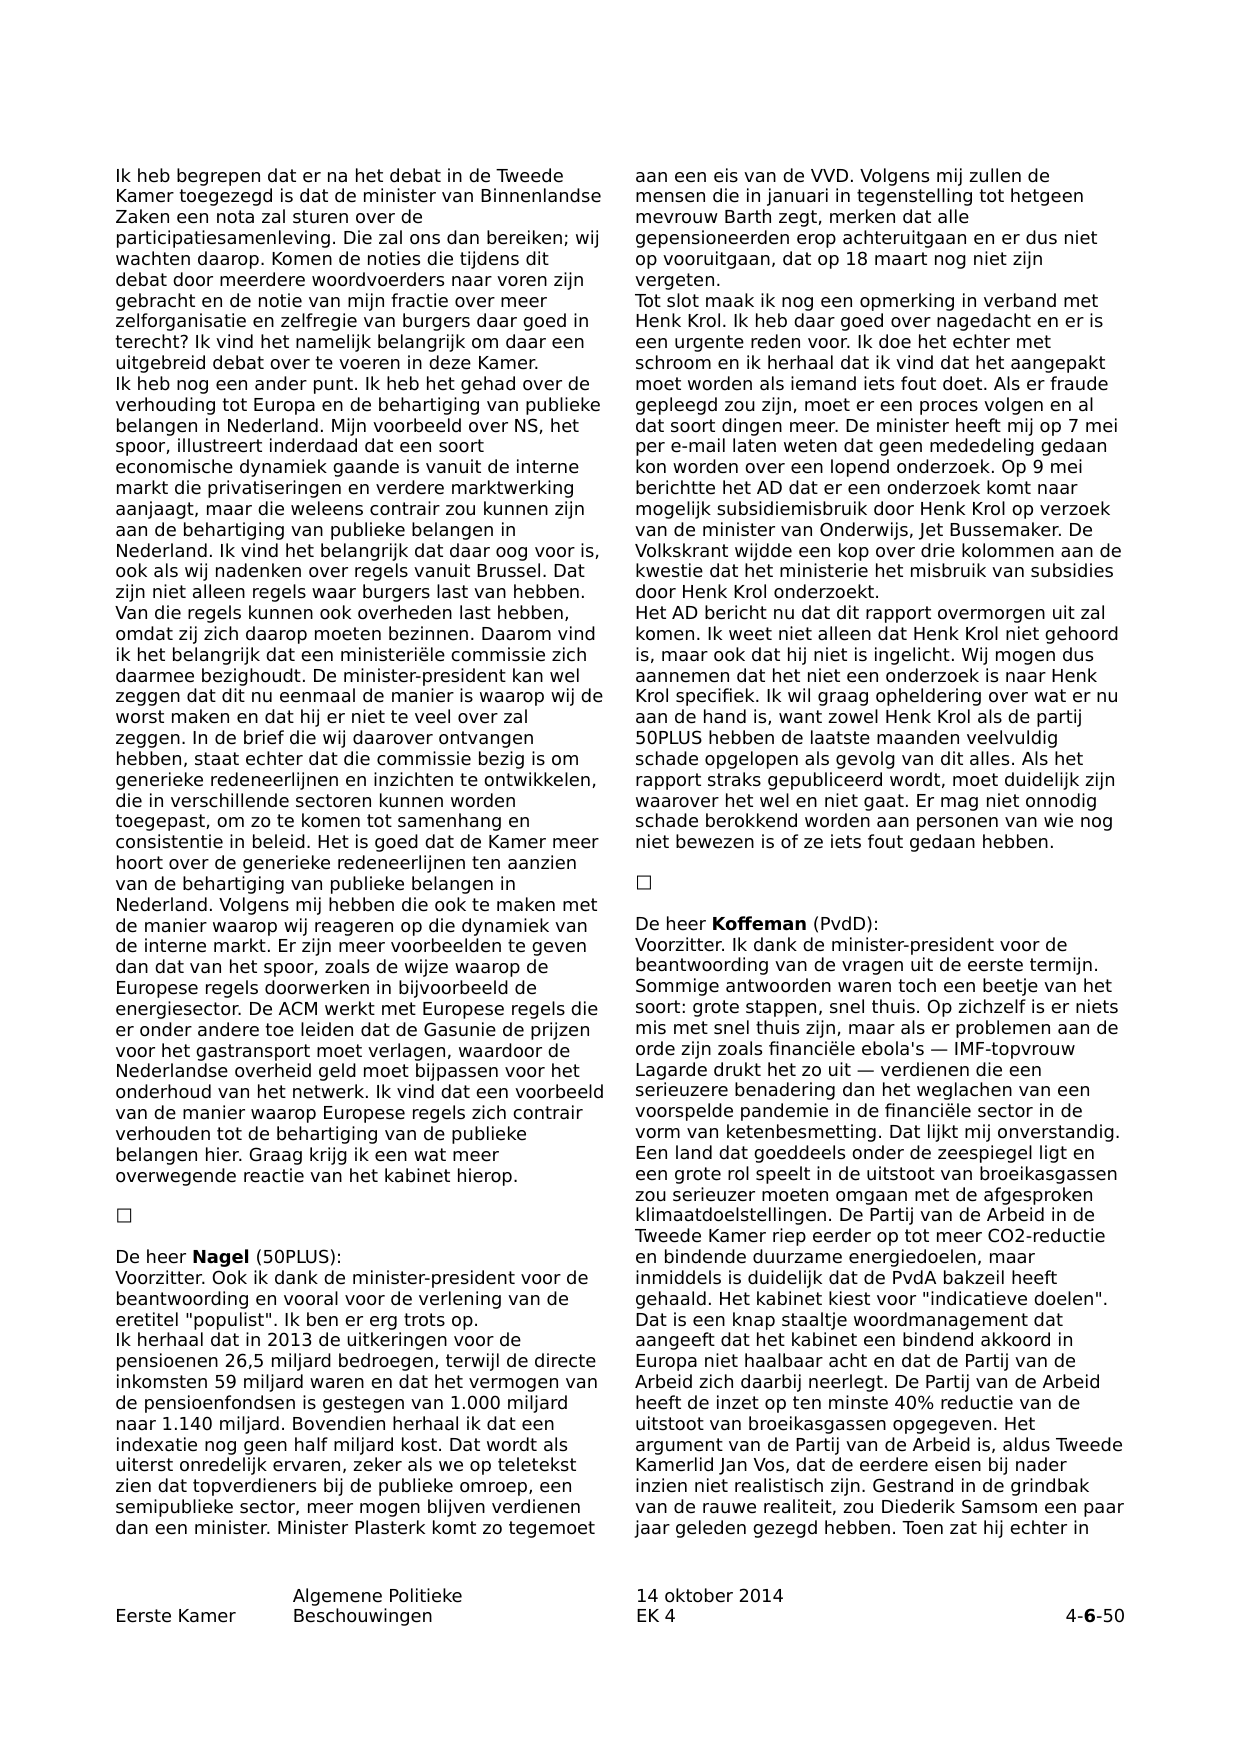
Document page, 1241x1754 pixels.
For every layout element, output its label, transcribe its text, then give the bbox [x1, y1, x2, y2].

text Voorzitter. Ook ik dank de minister-president voor de beantwoording en vooral voor de verlening van de eretitel "populist". Ik ben er erg trots op. [115, 1268, 605, 1330]
text De heer Koffeman (PvdD): [635, 913, 1125, 934]
text Ik herhaal dat in 2013 de uitkeringen voor de pensioenen 26,5 miljard bedroegen, terwijl de directe inkomsten 59 miljard waren en dat het vermogen van de pensioenfondsen is gestegen van 1.000 miljard naar 1.140 miljard. Bovendien herhaal ik dat een indexatie nog geen half miljard kost. Dat wordt als uiterst onredelijk ervaren, zeker als we op teletekst zien dat topverdieners bij de publieke omroep, een semipublieke sector, meer mogen blijven verdienen dan een minister. Minister Plasterk komt zo tegemoet [115, 1330, 605, 1538]
text ⬜ [115, 1206, 605, 1227]
text Een land dat goeddeels onder de zeespiegel ligt en een grote rol speelt in de uitstoot van broeikasgassen zou serieuzer moeten omgaan met de afgesproken klimaatdoelstellingen. De Partij van de Arbeid in de Tweede Kamer riep eerder op tot meer CO2-reductie en bindende duurzame energiedoelen, maar inmiddels is duidelijk dat de PvdA bakzeil heeft gehaald. Het kabinet kiest voor "indicatieve doelen". Dat is een knap staaltje woordmanagement dat aangeeft dat het kabinet een bindend akkoord in Europa niet haalbaar acht en dat de Partij van de Arbeid zich daarbij neerlegt. De Partij van de Arbeid heeft de inzet op ten minste 40% reductie van de uitstoot van broeikasgassen opgegeven. Het argument van de Partij van de Arbeid is, aldus Tweede Kamerlid Jan Vos, dat de eerdere eisen bij nader inzien niet realistisch zijn. Gestrand in de grindbak van de rauwe realiteit, zou Diederik Samsom een paar jaar geleden gezegd hebben. Toen zat hij echter in [635, 1143, 1125, 1538]
text Ik heb begrepen dat er na het debat in de Tweede Kamer toegezegd is dat de minister van Binnenlandse Zaken een nota zal sturen over de participatiesamenleving. Die zal ons dan bereiken; wij wachten daarop. Komen de noties die tijdens dit debat door meerdere woordvoerders naar voren zijn gebracht en de notie van mijn fractie over meer zelforganisatie en zelfregie van burgers daar goed in terecht? Ik vind het namelijk belangrijk om daar een uitgebreid debat over te voeren in deze Kamer. [115, 165, 605, 374]
text Tot slot maak ik nog een opmerking in verband met Henk Krol. Ik heb daar goed over nagedacht en er is een urgente reden voor. Ik doe het echter met schroom en ik herhaal dat ik vind dat het aangepakt moet worden als iemand iets fout doet. Als er fraude gepleegd zou zijn, moet er een proces volgen en al dat soort dingen meer. De minister heeft mij op 7 mei per e-mail laten weten dat geen mededeling gedaan kon worden over een lopend onderzoek. Op 9 mei berichtte het AD dat er een onderzoek komt naar mogelijk subsidiemisbruik door Henk Krol op verzoek van de minister van Onderwijs, Jet Bussemaker. De Volkskrant wijdde een kop over drie kolommen aan de kwestie dat het ministerie het misbruik van subsidies door Henk Krol onderzoekt. [635, 290, 1125, 603]
text aan een eis van de VVD. Volgens mij zullen de mensen die in januari in tegenstelling tot hetgeen mevrouw Barth zegt, merken dat alle gepensioneerden erop achteruitgaan en er dus niet op vooruitgaan, dat op 18 maart nog niet zijn vergeten. [635, 165, 1125, 290]
text ⬜ [635, 873, 1125, 893]
text Het AD bericht nu dat dit rapport overmorgen uit zal komen. Ik weet niet alleen dat Henk Krol niet gehoord is, maar ook dat hij niet is ingelicht. Wij mogen dus aannemen dat het niet een onderzoek is naar Henk Krol specifiek. Ik wil graag opheldering over wat er nu aan de hand is, want zowel Henk Krol als de partij 50PLUS hebben de laatste maanden veelvuldig schade opgelopen als gevolg van dit alles. Als het rapport straks gepubliceerd wordt, moet duidelijk zijn waarover het wel en niet gaat. Er mag niet onnodig schade berokkend worden aan personen van wie nog niet bewezen is of ze iets fout gedaan hebben. [635, 603, 1125, 853]
text De heer Nagel (50PLUS): [115, 1247, 605, 1268]
text Ik heb nog een ander punt. Ik heb het gehad over de verhouding tot Europa en de behartiging van publieke belangen in Nederland. Mijn voorbeeld over NS, het spoor, illustreert inderdaad dat een soort economische dynamiek gaande is vanuit de interne markt die privatiseringen en verdere marktwerking aanjaagt, maar die weleens contrair zou kunnen zijn aan de behartiging van publieke belangen in Nederland. Ik vind het belangrijk dat daar oog voor is, ook als wij nadenken over regels vanuit Brussel. Dat zijn niet alleen regels waar burgers last van hebben. Van die regels kunnen ook overheden last hebben, omdat zij zich daarop moeten bezinnen. Daarom vind ik het belangrijk dat een ministeriële commissie zich daarmee bezighoudt. De minister-president kan wel zeggen dat dit nu eenmaal de manier is waarop wij de worst maken en dat hij er niet te veel over zal zeggen. In de brief die wij daarover ontvangen hebben, staat echter dat die commissie bezig is om generieke redeneerlijnen en inzichten te ontwikkelen, die in verschillende sectoren kunnen worden toegepast, om zo te komen tot samenhang en consistentie in beleid. Het is goed dat de Kamer meer hoort over de generieke redeneerlijnen ten aanzien van de behartiging van publieke belangen in Nederland. Volgens mij hebben die ook te maken met de manier waarop wij reageren op die dynamiek van de interne markt. Er zijn meer voorbeelden te geven dan dat van het spoor, zoals de wijze waarop de Europese regels doorwerken in bijvoorbeeld de energiesector. De ACM werkt met Europese regels die er onder andere toe leiden dat de Gasunie de prijzen voor het gastransport moet verlagen, waardoor de Nederlandse overheid geld moet bijpassen voor het onderhoud van het netwerk. Ik vind dat een voorbeeld van de manier waarop Europese regels zich contrair verhouden tot de behartiging van de publieke belangen hier. Graag krijg ik een wat meer overwegende reactie van het kabinet hierop. [115, 374, 605, 1186]
text Voorzitter. Ik dank de minister-president voor de beantwoording van de vragen uit de eerste termijn. Sommige antwoorden waren toch een beetje van het soort: grote stappen, snel thuis. Op zichzelf is er niets mis met snel thuis zijn, maar als er problemen aan de orde zijn zoals financiële ebola's — IMF-topvrouw Lagarde drukt het zo uit — verdienen die een serieuzere benadering dan het weglachen van een voorspelde pandemie in de financiële sector in de vorm van ketenbesmetting. Dat lijkt mij onverstandig. [635, 934, 1125, 1143]
